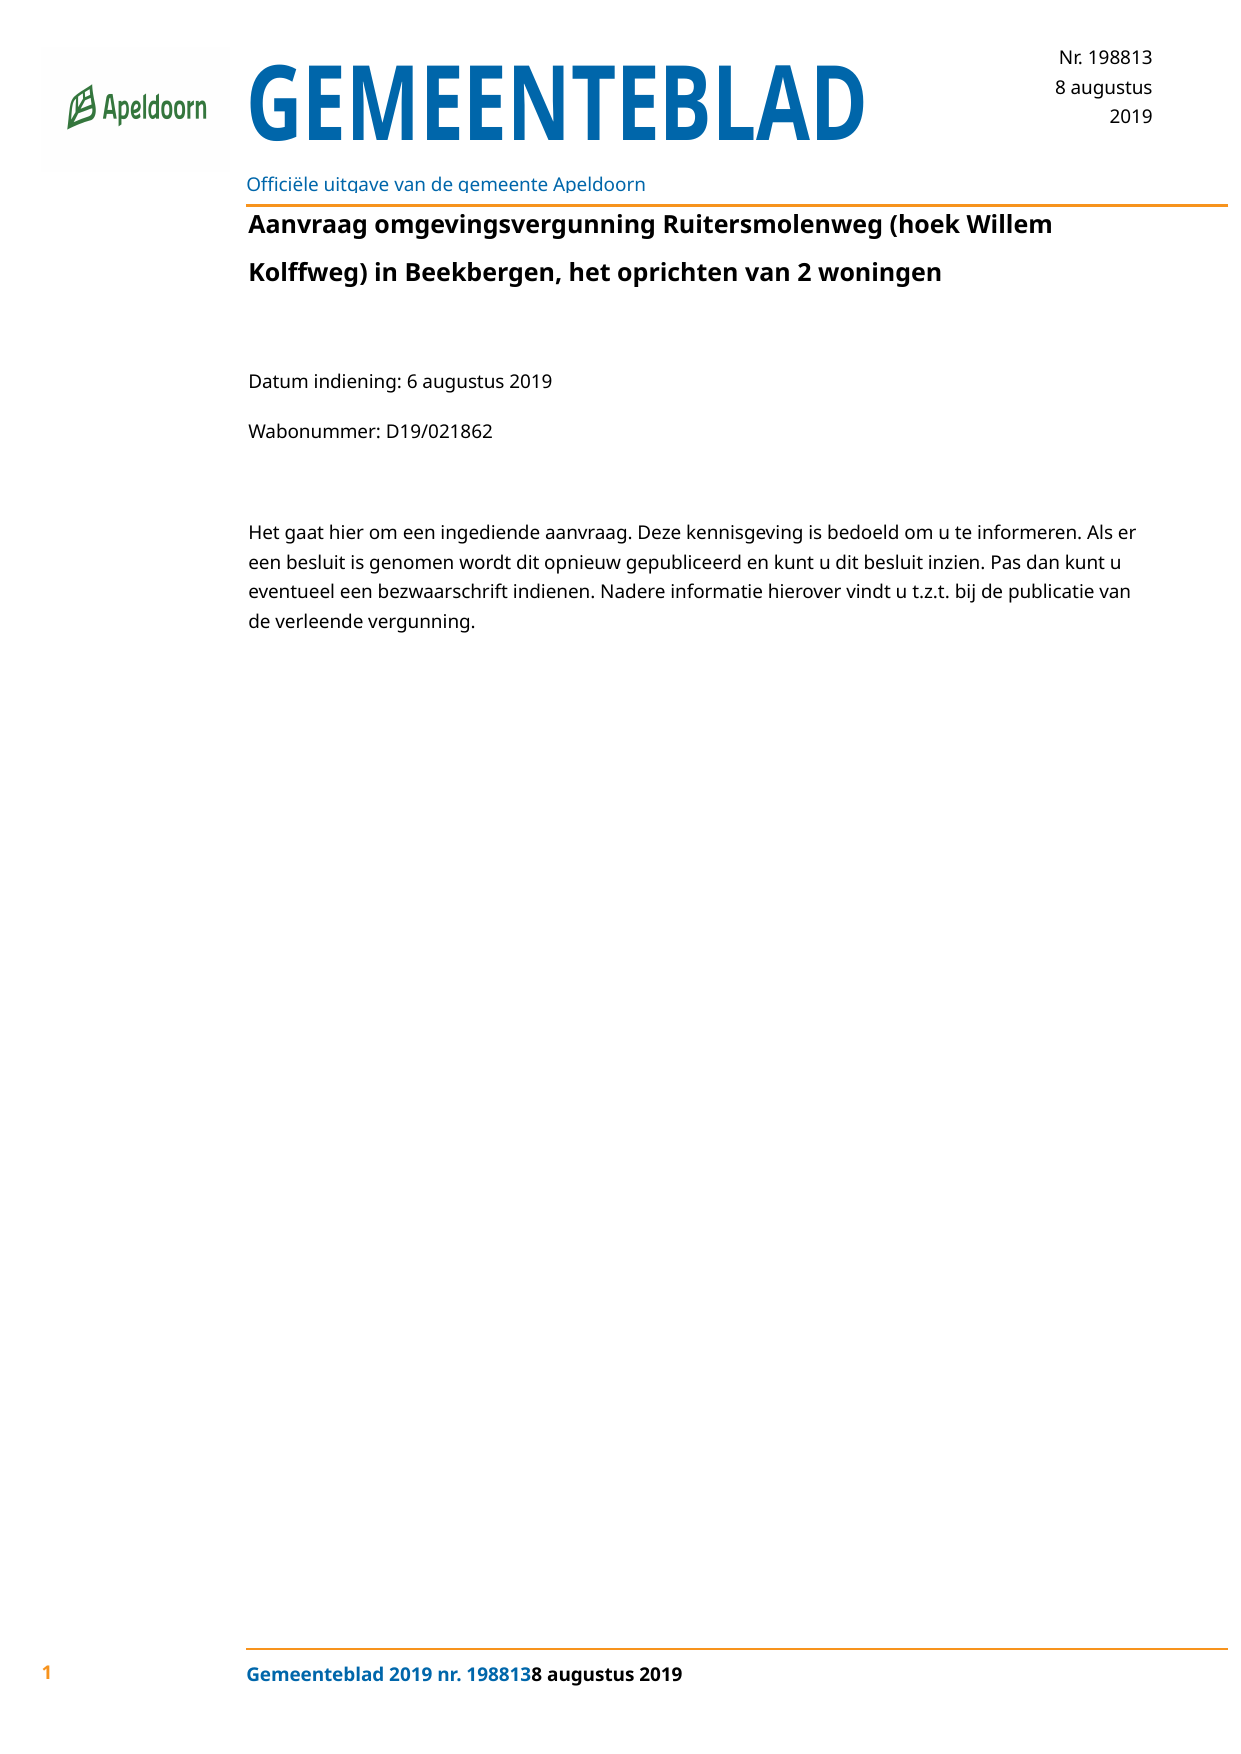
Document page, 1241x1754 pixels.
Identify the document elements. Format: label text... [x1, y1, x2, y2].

text Aanvraag omgevingsvergunning Ruitersmolenweg (hoek Willem Kolffweg) in Beekbergen, het oprichten van 2 woningen [248, 207, 1152, 288]
picture [41, 47, 231, 172]
text Het gaat hier om een ingediende aanvraag. Deze kennisgeving is bedoeld om u te informeren. Als er een besluit is genomen wordt dit opnieuw gepubliceerd en kunt u dit besluit inzien. Pas dan kunt u eventueel een bezwaarschrift indienen. Nadere informatie hierover vindt u t.z.t. bij de publicatie van de verleende vergunning. [248, 519, 1152, 634]
text Wabonummer: D19/021862 [248, 419, 1152, 444]
text Datum indiening: 6 augustus 2019 [248, 368, 1152, 394]
